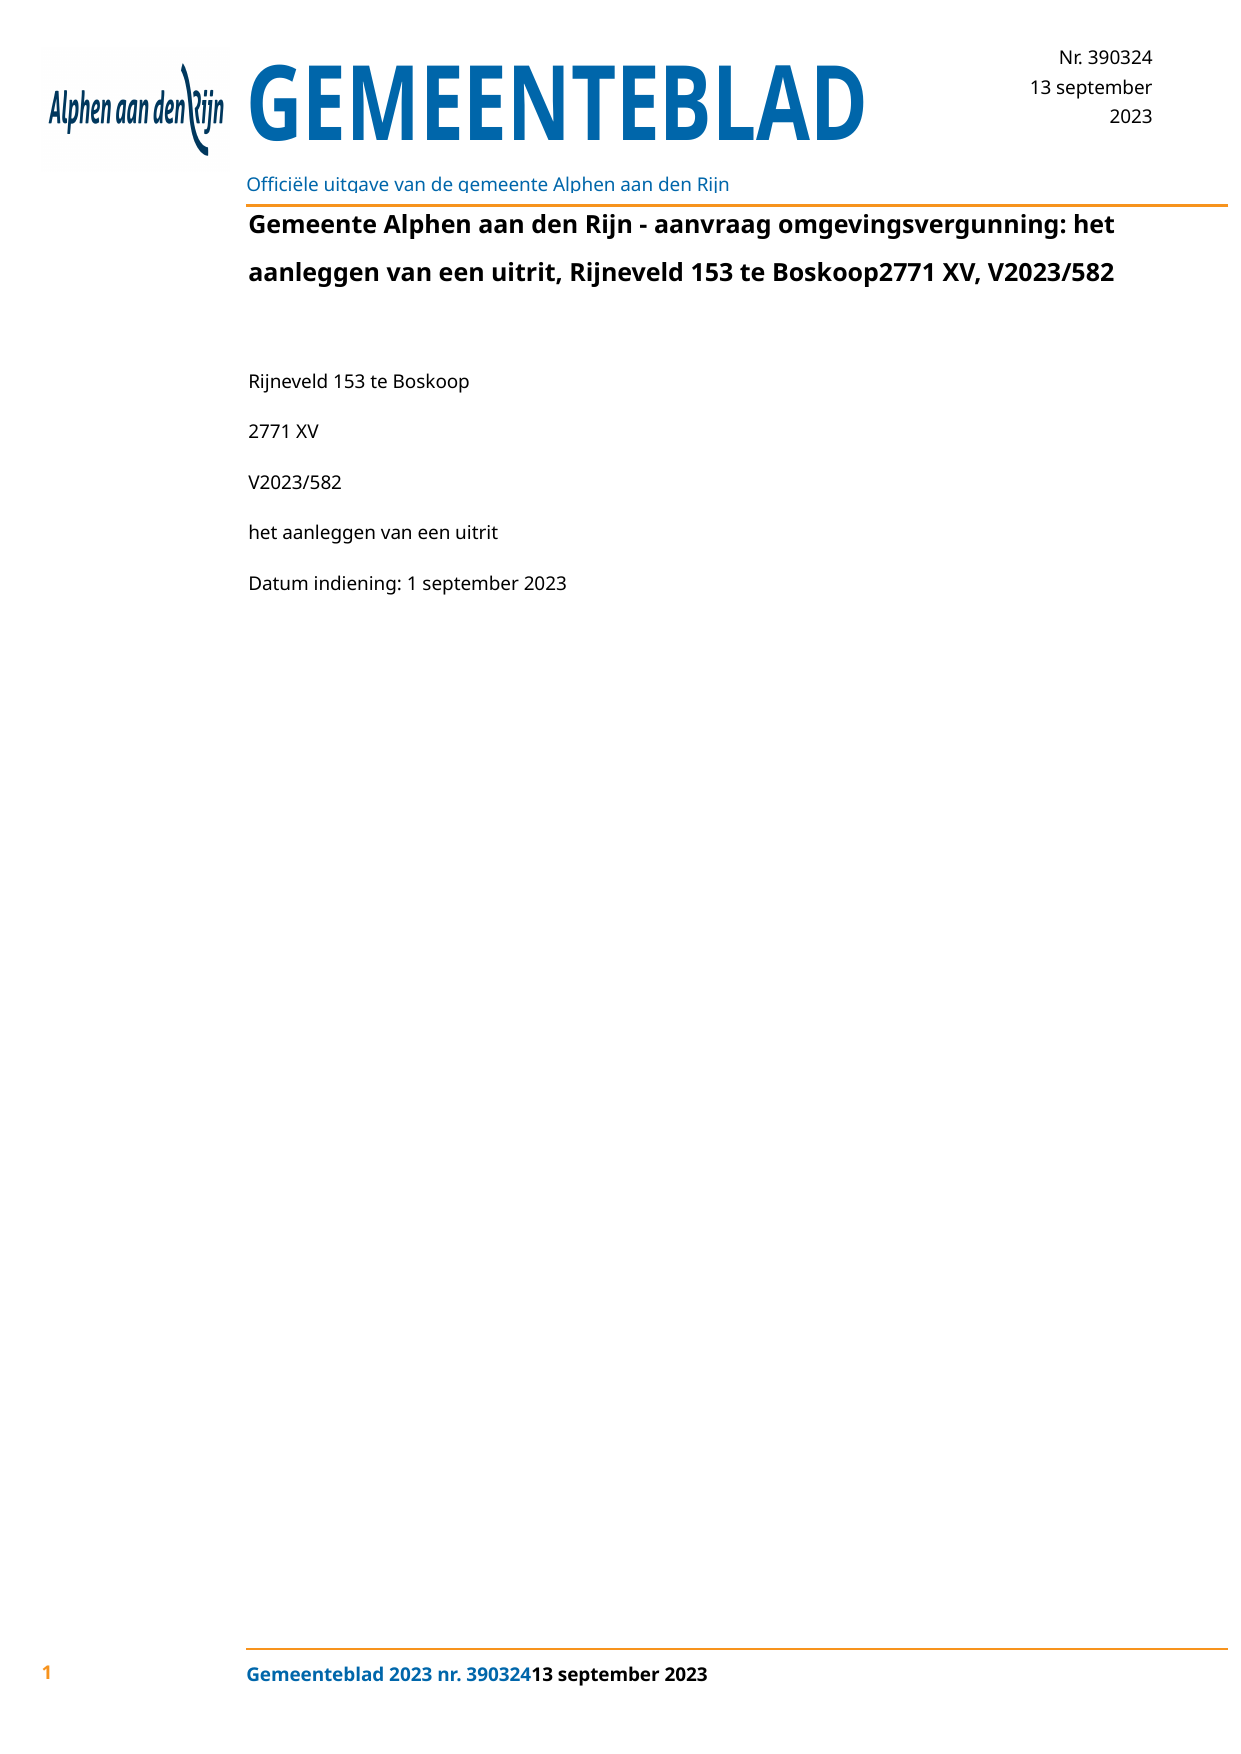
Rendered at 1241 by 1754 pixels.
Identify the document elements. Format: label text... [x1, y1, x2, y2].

text Rijneveld 153 te Boskoop [248, 368, 1152, 394]
text Datum indiening: 1 september 2023 [248, 570, 1152, 596]
text Gemeente Alphen aan den Rijn - aanvraag omgevingsvergunning: het aanleggen van een uitrit, Rijneveld 153 te Boskoop2771 XV, V2023/582 [248, 207, 1152, 288]
text het aanleggen van een uitrit [248, 519, 1152, 545]
text V2023/582 [248, 469, 1152, 495]
text 2771 XV [248, 419, 1152, 444]
picture [41, 47, 231, 172]
